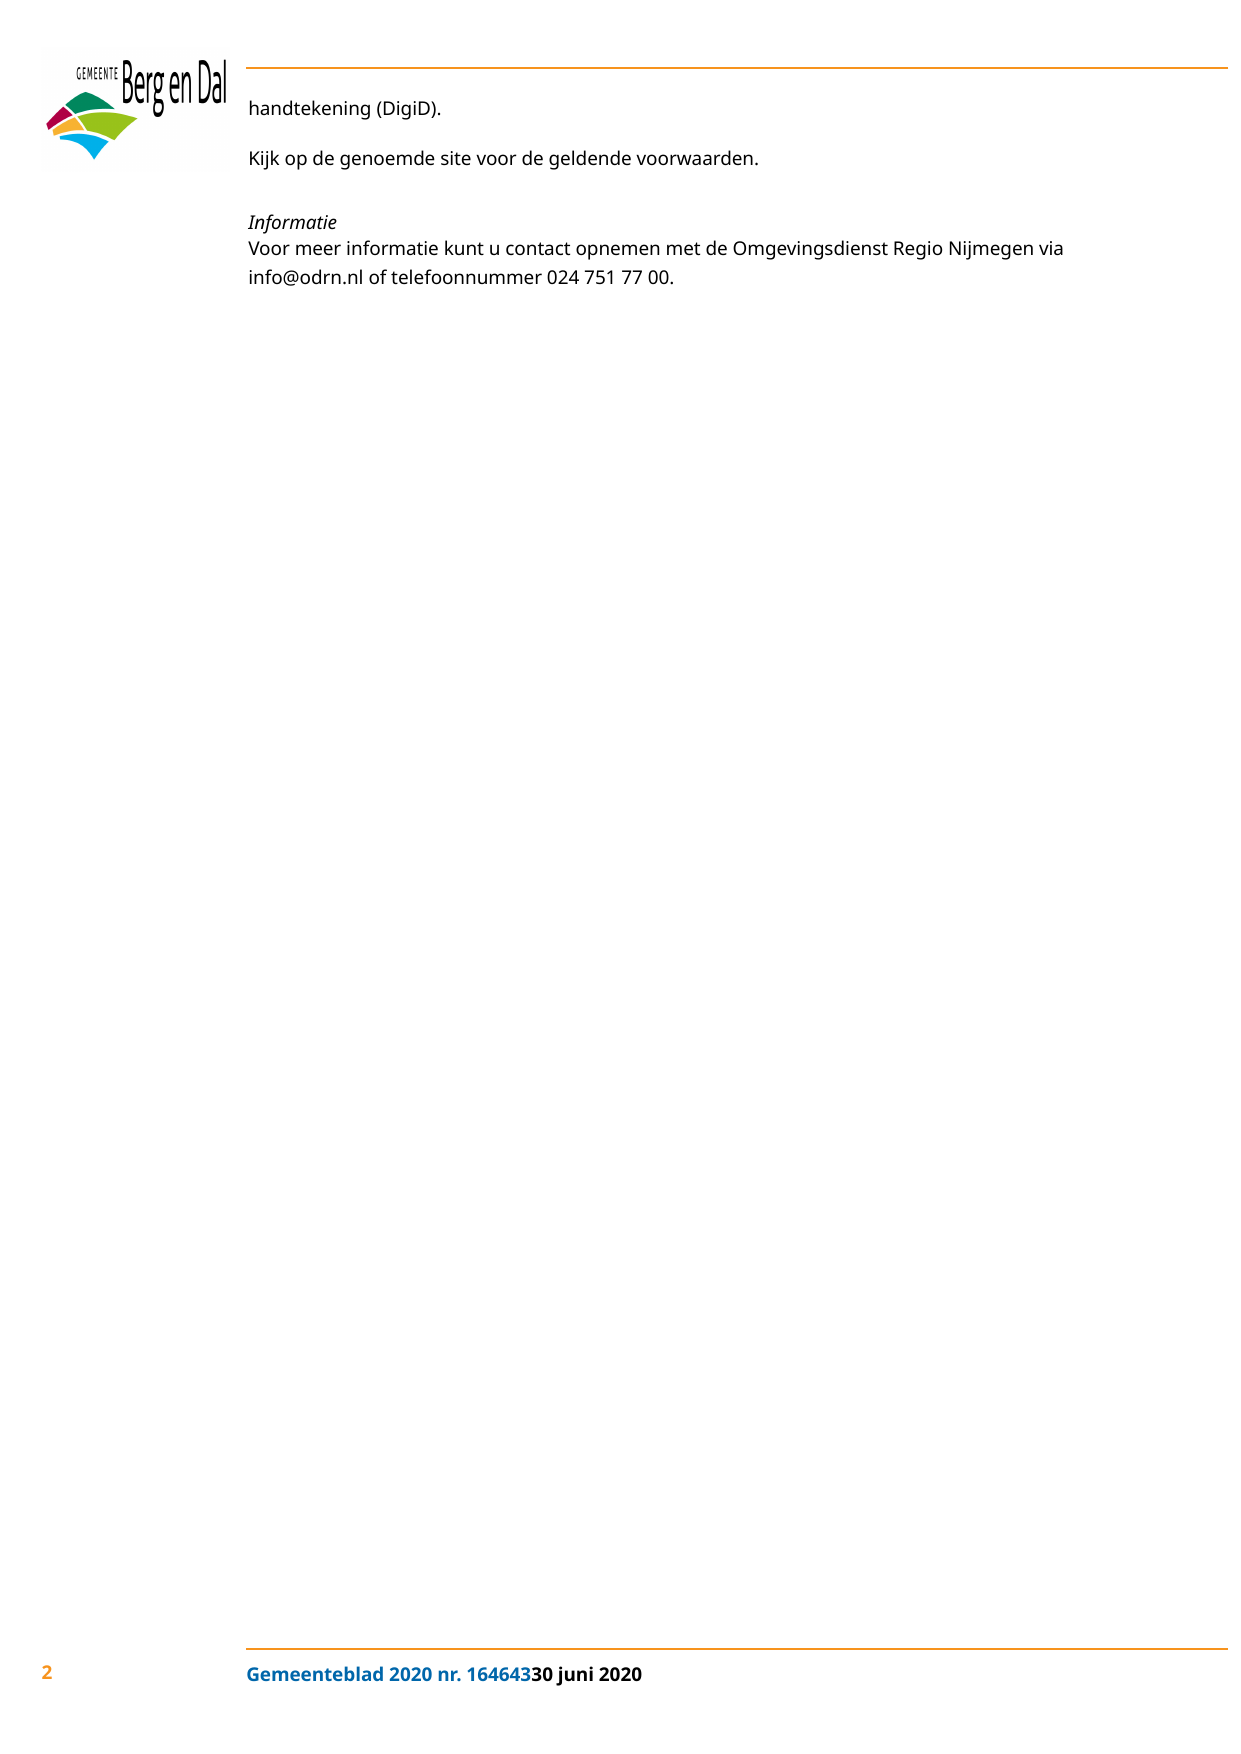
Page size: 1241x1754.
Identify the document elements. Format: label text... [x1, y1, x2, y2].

text Kijk op de genoemde site voor de geldende voorwaarden. [248, 145, 1152, 171]
text handtekening (DigiD). [248, 95, 1152, 121]
picture [41, 47, 231, 172]
text Voor meer informatie kunt u contact opnemen met de Omgevingsdienst Regio Nijmegen via info@odrn.nl of telefoonnummer 024 751 77 00. [248, 235, 1152, 290]
text Informatie [248, 209, 1152, 235]
